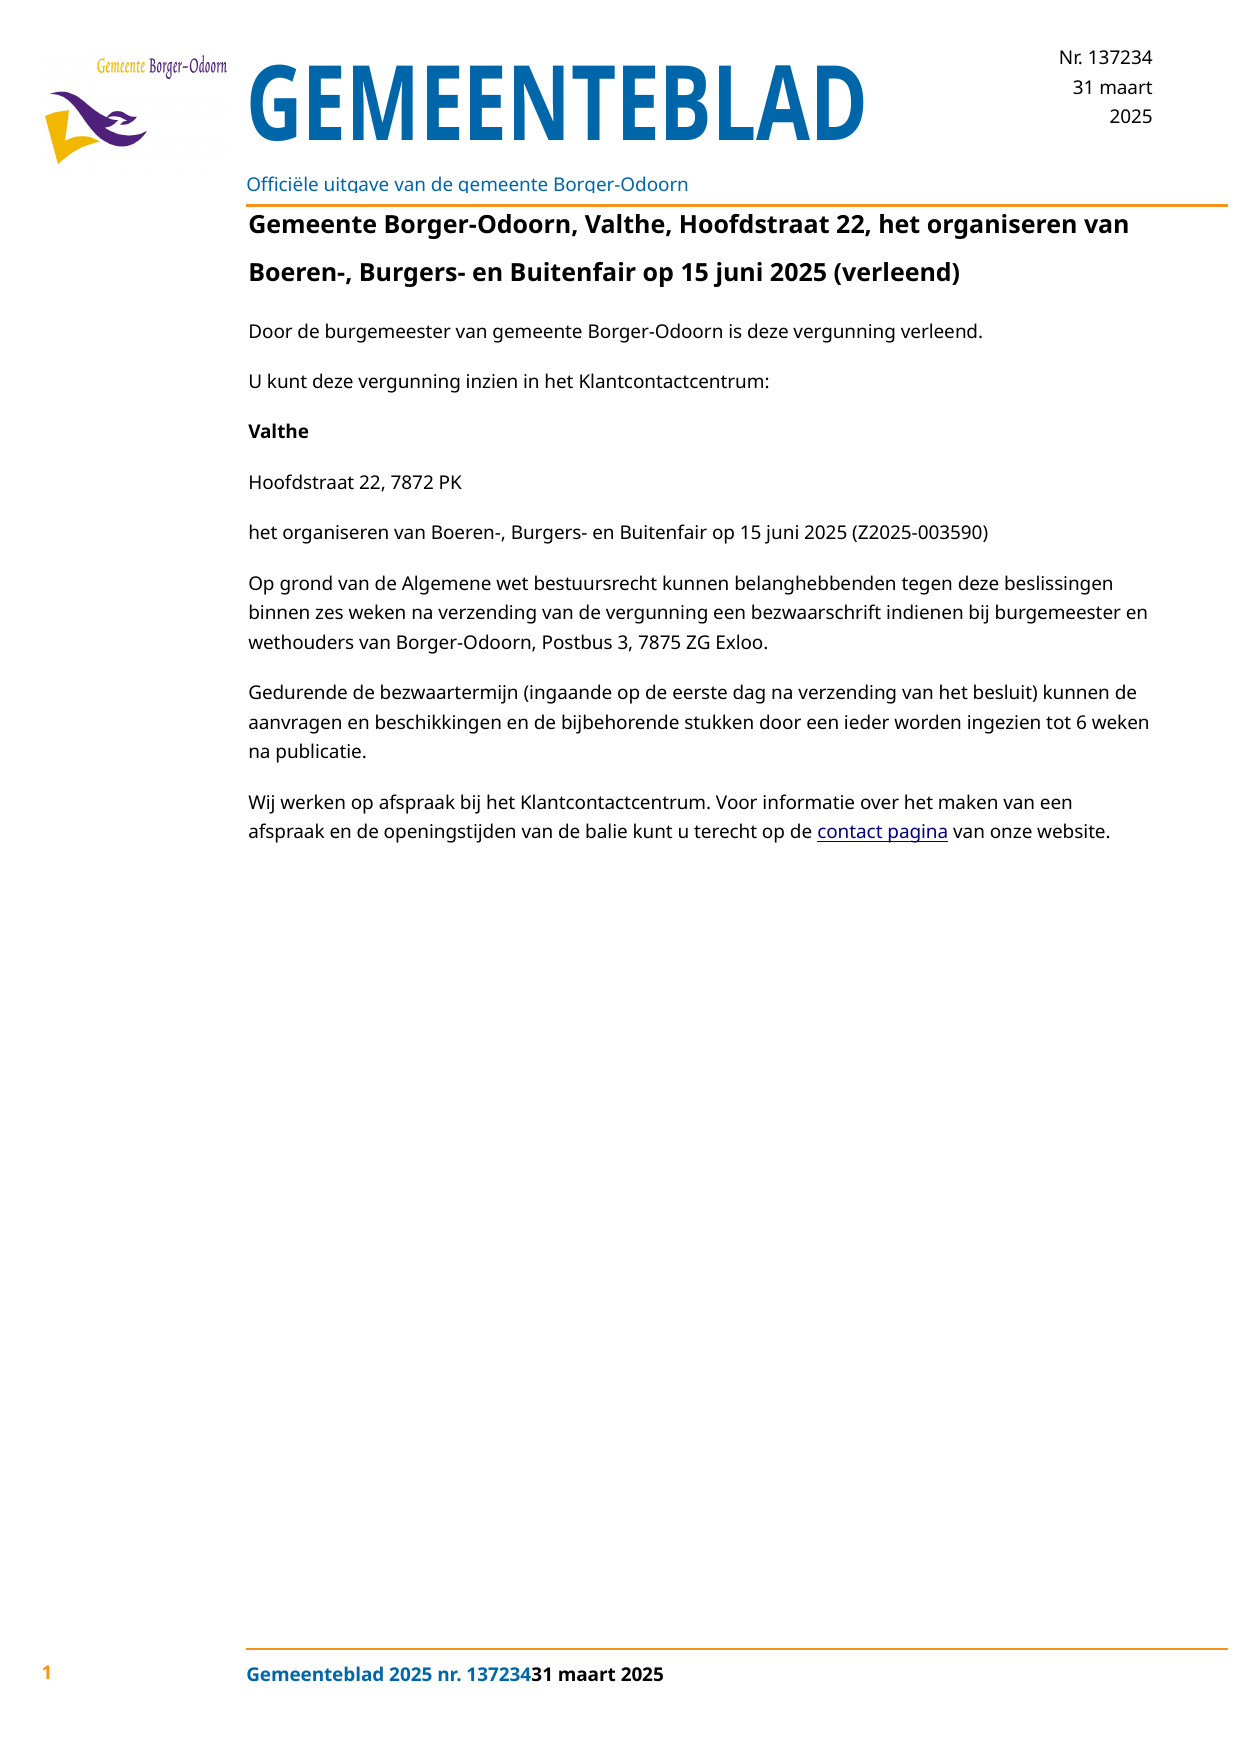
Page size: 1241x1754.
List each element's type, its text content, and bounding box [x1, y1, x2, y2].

text Gemeente Borger-Odoorn, Valthe, Hoofdstraat 22, het organiseren van Boeren-, Burgers- en Buitenfair op 15 juni 2025 (verleend) [248, 207, 1152, 288]
text Valthe [248, 419, 1152, 444]
text Door de burgemeester van gemeente Borger-Odoorn is deze vergunning verleend. [248, 318, 1152, 344]
text Op grond van de Algemene wet bestuursrecht kunnen belanghebbenden tegen deze beslissingen binnen zes weken na verzending van de vergunning een bezwaarschrift indienen bij burgemeester en wethouders van Borger-Odoorn, Postbus 3, 7875 ZG Exloo. [248, 570, 1152, 655]
text U kunt deze vergunning inzien in het Klantcontactcentrum: [248, 368, 1152, 394]
text Hoofdstraat 22, 7872 PK [248, 469, 1152, 495]
text Gedurende de bezwaartermijn (ingaande op de eerste dag na verzending van het besluit) kunnen de aanvragen en beschikkingen en de bijbehorende stukken door een ieder worden ingezien tot 6 weken na publicatie. [248, 679, 1152, 764]
picture [41, 47, 231, 172]
text Wij werken op afspraak bij het Klantcontactcentrum. Voor informatie over het maken van een afspraak en de openingstijden van de balie kunt u terecht op de contact pagina van onze website. [248, 789, 1152, 844]
text het organiseren van Boeren-, Burgers- en Buitenfair op 15 juni 2025 (Z2025-003590) [248, 519, 1152, 545]
